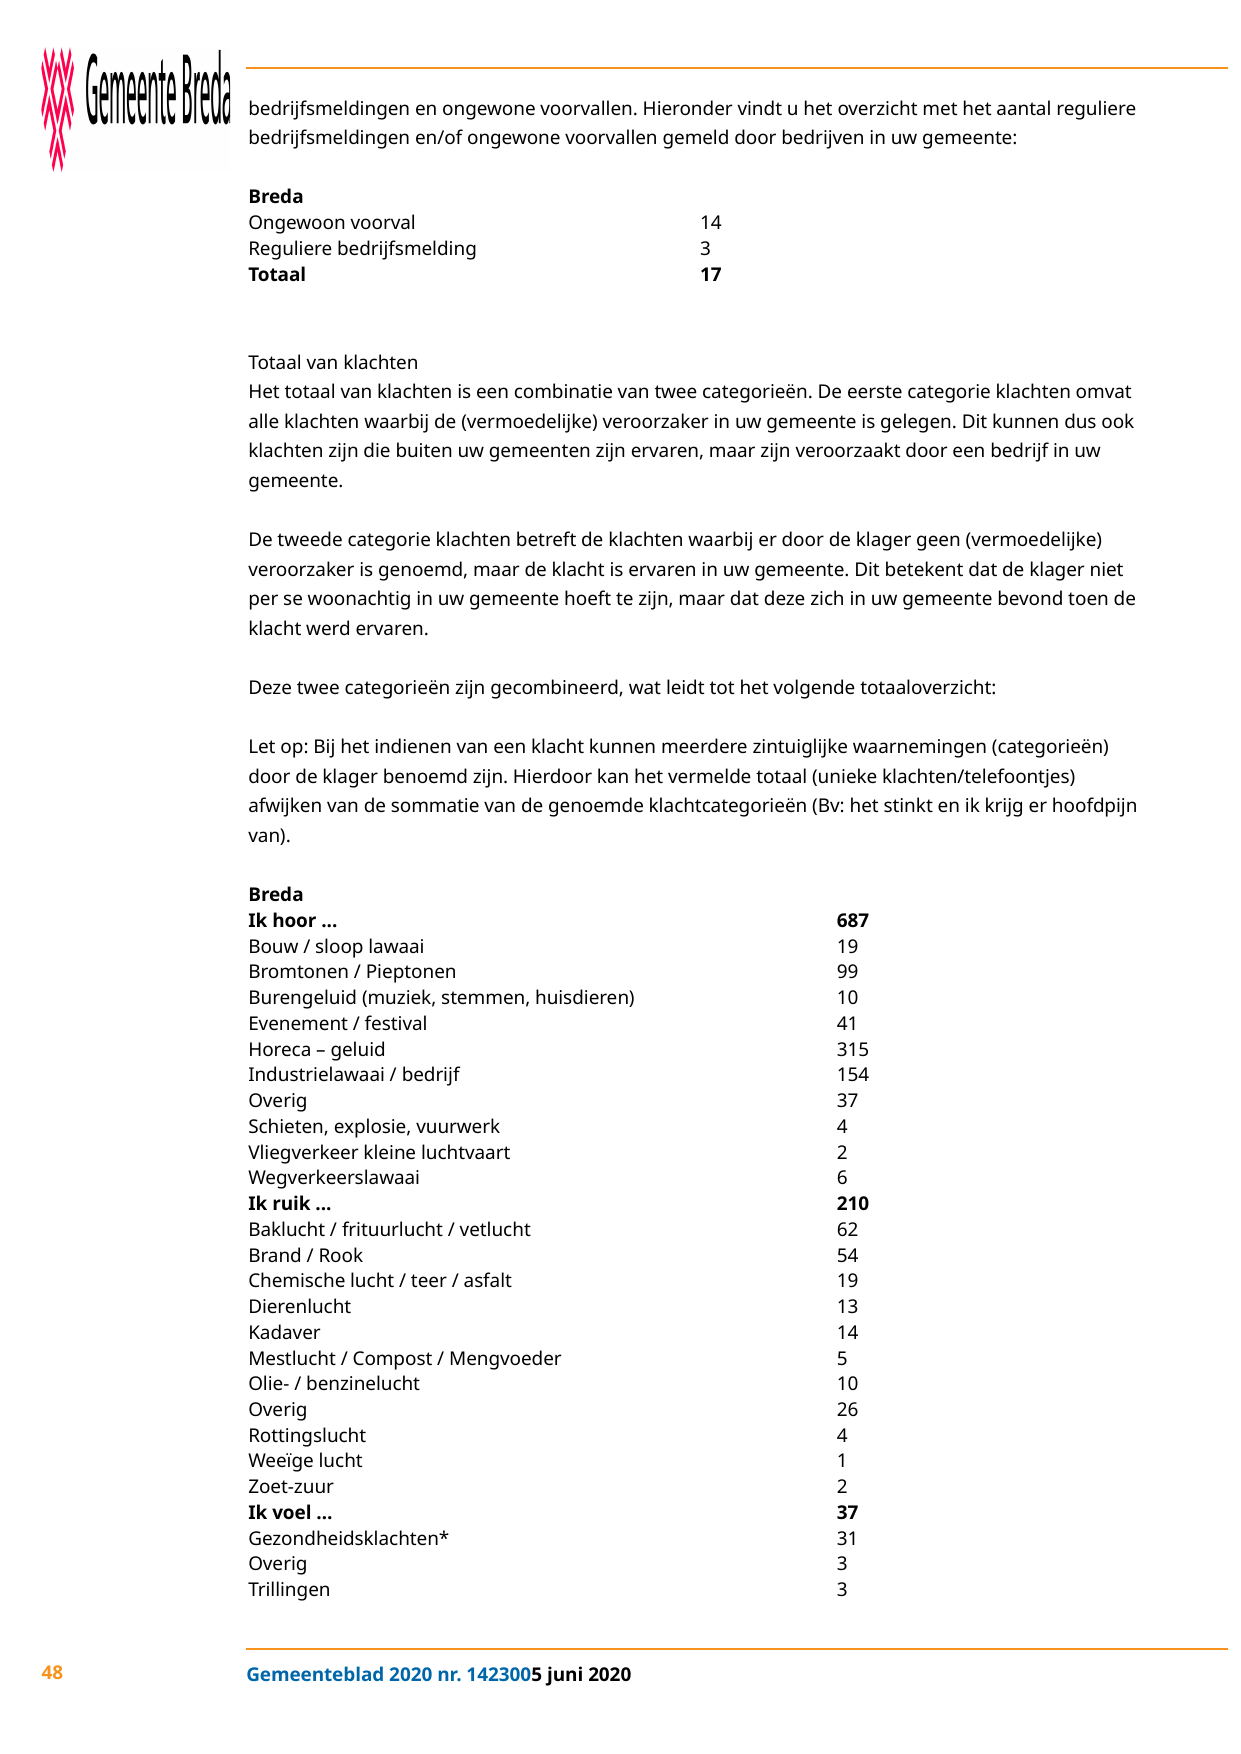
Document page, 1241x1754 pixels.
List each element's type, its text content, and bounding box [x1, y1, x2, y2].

table_header Breda [248, 882, 837, 907]
table_cell 37 [837, 1499, 1152, 1525]
table_cell Bouw / sloop lawaai [248, 933, 837, 959]
table_cell 13 [837, 1293, 1152, 1319]
table_cell 10 [837, 1370, 1152, 1396]
table_cell Horeca – geluid [248, 1036, 837, 1062]
table_cell 26 [837, 1396, 1152, 1422]
picture [41, 47, 231, 172]
table_cell Ik ruik ... [248, 1190, 837, 1216]
text Het totaal van klachten is een combinatie van twee categorieën. De eerste categorie klachten omvat alle klachten waarbij de (vermoedelijke) veroorzaker in uw gemeente is gelegen. Dit kunnen dus ook klachten zijn die buiten uw gemeenten zijn ervaren, maar zijn veroorzaakt door een bedrijf in uw gemeente. [248, 378, 1152, 493]
table_header [700, 184, 1152, 209]
text De tweede categorie klachten betreft de klachten waarbij er door de klager geen (vermoedelijke) veroorzaker is genoemd, maar de klacht is ervaren in uw gemeente. Dit betekent dat de klager niet per se woonachtig in uw gemeente hoeft te zijn, maar dat deze zich in uw gemeente bevond toen de klacht werd ervaren. [248, 526, 1152, 641]
table_cell Overig [248, 1551, 837, 1576]
table_cell 687 [837, 907, 1152, 933]
table_cell 3 [837, 1551, 1152, 1576]
table_cell 2 [837, 1139, 1152, 1164]
table_cell Ik hoor ... [248, 907, 837, 933]
table_cell Reguliere bedrijfsmelding [248, 235, 700, 261]
table_cell Weeïge lucht [248, 1448, 837, 1473]
table_cell Overig [248, 1088, 837, 1113]
table_cell Overig [248, 1396, 837, 1422]
table_cell Dierenlucht [248, 1293, 837, 1319]
table_cell 17 [700, 261, 1152, 287]
table_cell Ik voel … [248, 1499, 837, 1525]
table_cell Rottingslucht [248, 1422, 837, 1448]
table_header [837, 882, 1152, 907]
table_cell Baklucht / frituurlucht / vetlucht [248, 1216, 837, 1242]
table_cell 4 [837, 1422, 1152, 1448]
table_cell 37 [837, 1088, 1152, 1113]
table_cell 210 [837, 1190, 1152, 1216]
table_cell 10 [837, 985, 1152, 1010]
table_cell 62 [837, 1216, 1152, 1242]
table_cell Vliegverkeer kleine luchtvaart [248, 1139, 837, 1164]
table_cell Schieten, explosie, vuurwerk [248, 1113, 837, 1139]
table_cell Gezondheidsklachten* [248, 1525, 837, 1551]
table_cell Mestlucht / Compost / Mengvoeder [248, 1345, 837, 1370]
table_cell 3 [837, 1576, 1152, 1602]
table_cell 4 [837, 1113, 1152, 1139]
table_cell Wegverkeerslawaai [248, 1165, 837, 1190]
table_cell 14 [837, 1319, 1152, 1345]
table_cell Evenement / festival [248, 1010, 837, 1036]
text Let op: Bij het indienen van een klacht kunnen meerdere zintuiglijke waarnemingen (categorieën) door de klager benoemd zijn. Hierdoor kan het vermelde totaal (unieke klachten/telefoontjes) afwijken van de sommatie van de genoemde klachtcategorieën (Bv: het stinkt en ik krijg er hoofdpijn van). [248, 733, 1152, 848]
table_cell Totaal [248, 261, 700, 287]
table_cell Olie- / benzinelucht [248, 1370, 837, 1396]
table_cell Bromtonen / Pieptonen [248, 959, 837, 984]
table_cell 54 [837, 1242, 1152, 1267]
table_cell Ongewoon voorval [248, 209, 700, 235]
table_cell 19 [837, 933, 1152, 959]
text Totaal van klachten [248, 349, 1152, 375]
table_header Breda [248, 184, 700, 209]
table_cell 14 [700, 209, 1152, 235]
table_cell Industrielawaai / bedrijf [248, 1062, 837, 1087]
table_cell 19 [837, 1268, 1152, 1293]
table_cell 41 [837, 1010, 1152, 1036]
table_cell 315 [837, 1036, 1152, 1062]
text Deze twee categorieën zijn gecombineerd, wat leidt tot het volgende totaaloverzicht: [248, 674, 1152, 700]
table_cell 6 [837, 1165, 1152, 1190]
table_cell 99 [837, 959, 1152, 984]
table_cell 5 [837, 1345, 1152, 1370]
table_cell Zoet-zuur [248, 1473, 837, 1499]
table_cell 3 [700, 235, 1152, 261]
table_cell 2 [837, 1473, 1152, 1499]
table_cell 31 [837, 1525, 1152, 1551]
table_cell Trillingen [248, 1576, 837, 1602]
text bedrijfsmeldingen en ongewone voorvallen. Hieronder vindt u het overzicht met het aantal reguliere bedrijfsmeldingen en/of ongewone voorvallen gemeld door bedrijven in uw gemeente: [248, 95, 1152, 150]
table_cell Burengeluid (muziek, stemmen, huisdieren) [248, 985, 837, 1010]
table_cell 1 [837, 1448, 1152, 1473]
table_cell Brand / Rook [248, 1242, 837, 1267]
table_cell Chemische lucht / teer / asfalt [248, 1268, 837, 1293]
table_cell 154 [837, 1062, 1152, 1087]
table_cell Kadaver [248, 1319, 837, 1345]
